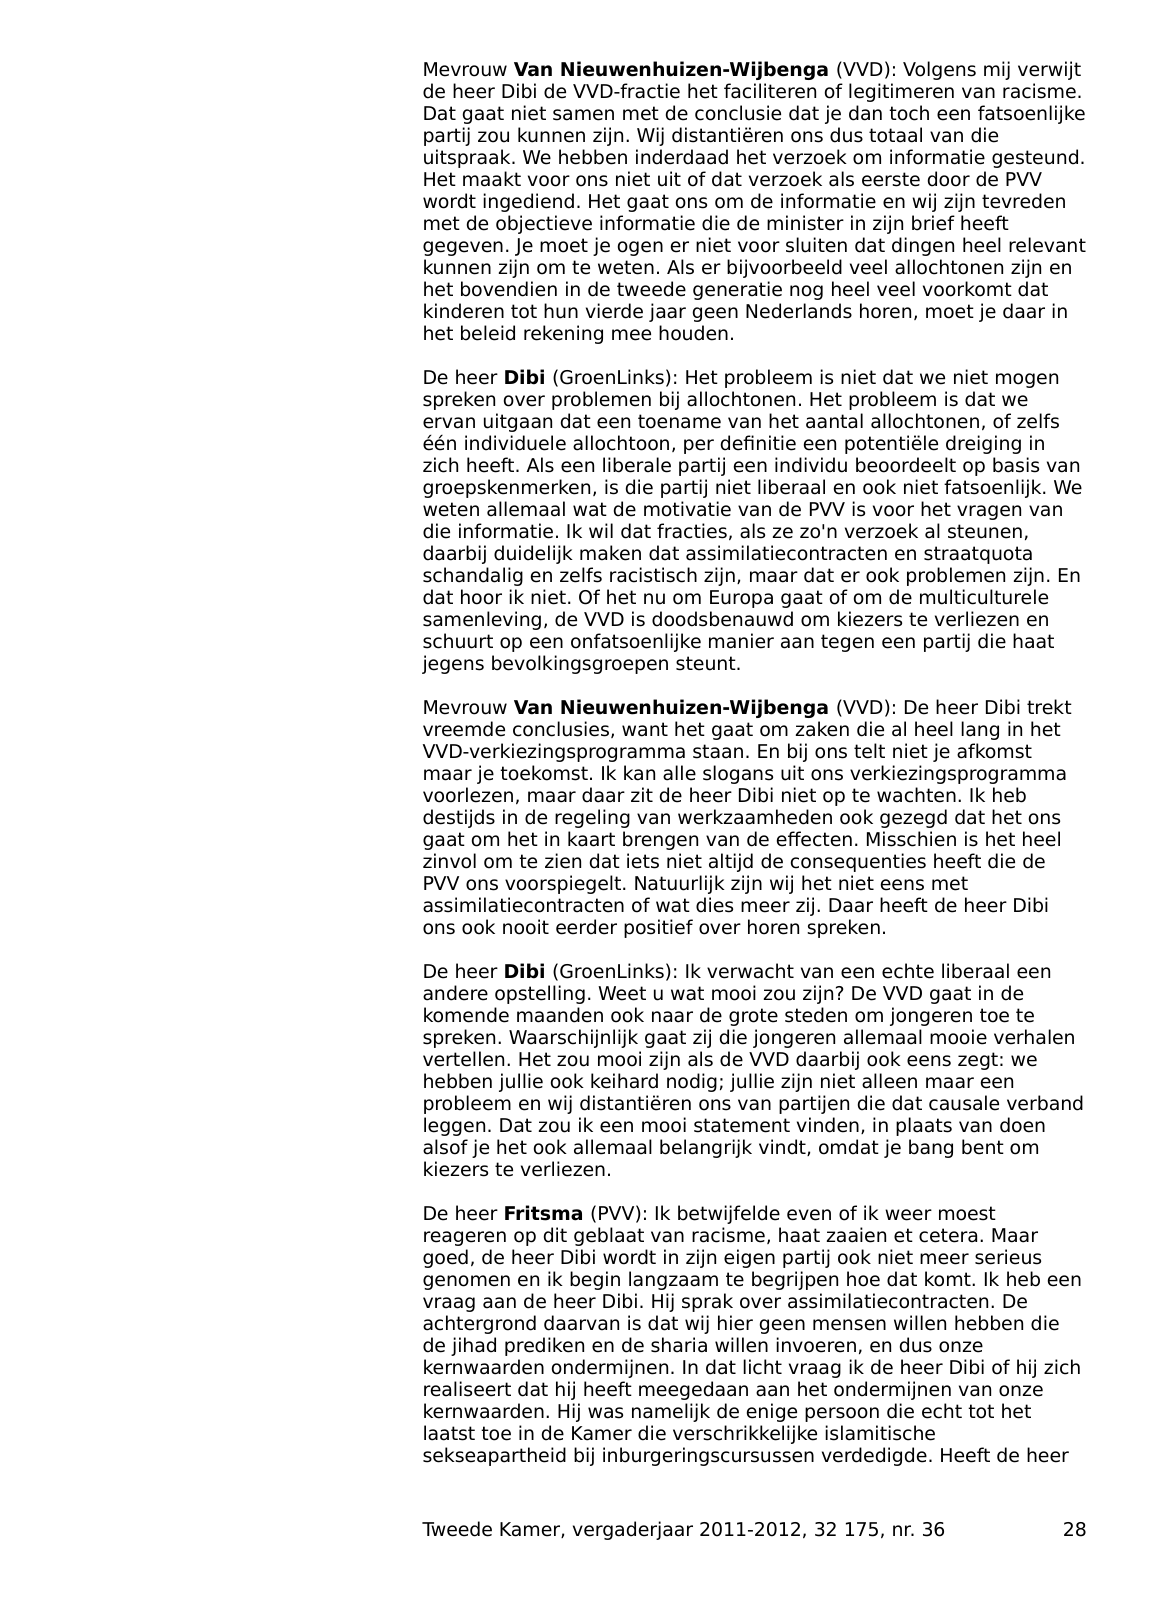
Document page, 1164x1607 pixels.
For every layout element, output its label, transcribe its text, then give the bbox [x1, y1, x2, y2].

text Mevrouw Van Nieuwenhuizen-Wijbenga (VVD): Volgens mij verwijt de heer Dibi de VVD-fractie het faciliteren of legitimeren van racisme. Dat gaat niet samen met de conclusie dat je dan toch een fatsoenlijke partij zou kunnen zijn. Wij distantiëren ons dus totaal van die uitspraak. We hebben inderdaad het verzoek om informatie gesteund. Het maakt voor ons niet uit of dat verzoek als eerste door de PVV wordt ingediend. Het gaat ons om de informatie en wij zijn tevreden met de objectieve informatie die de minister in zijn brief heeft gegeven. Je moet je ogen er niet voor sluiten dat dingen heel relevant kunnen zijn om te weten. Als er bijvoorbeeld veel allochtonen zijn en het bovendien in de tweede generatie nog heel veel voorkomt dat kinderen tot hun vierde jaar geen Nederlands horen, moet je daar in het beleid rekening mee houden. [422, 59, 1087, 345]
text Mevrouw Van Nieuwenhuizen-Wijbenga (VVD): De heer Dibi trekt vreemde conclusies, want het gaat om zaken die al heel lang in het VVD-verkiezingsprogramma staan. En bij ons telt niet je afkomst maar je toekomst. Ik kan alle slogans uit ons verkiezingsprogramma voorlezen, maar daar zit de heer Dibi niet op te wachten. Ik heb destijds in de regeling van werkzaamheden ook gezegd dat het ons gaat om het in kaart brengen van de effecten. Misschien is het heel zinvol om te zien dat iets niet altijd de consequenties heeft die de PVV ons voorspiegelt. Natuurlijk zijn wij het niet eens met assimilatiecontracten of wat dies meer zij. Daar heeft de heer Dibi ons ook nooit eerder positief over horen spreken. [422, 697, 1087, 939]
text De heer Fritsma (PVV): Ik betwijfelde even of ik weer moest reageren op dit geblaat van racisme, haat zaaien et cetera. Maar goed, de heer Dibi wordt in zijn eigen partij ook niet meer serieus genomen en ik begin langzaam te begrijpen hoe dat komt. Ik heb een vraag aan de heer Dibi. Hij sprak over assimilatiecontracten. De achtergrond daarvan is dat wij hier geen mensen willen hebben die de jihad prediken en de sharia willen invoeren, en dus onze kernwaarden ondermijnen. In dat licht vraag ik de heer Dibi of hij zich realiseert dat hij heeft meegedaan aan het ondermijnen van onze kernwaarden. Hij was namelijk de enige persoon die echt tot het laatst toe in de Kamer die verschrikkelijke islamitische sekseapartheid bij inburgeringscursussen verdedigde. Heeft de heer [422, 1203, 1087, 1467]
text De heer Dibi (GroenLinks): Het probleem is niet dat we niet mogen spreken over problemen bij allochtonen. Het probleem is dat we ervan uitgaan dat een toename van het aantal allochtonen, of zelfs één individuele allochtoon, per definitie een potentiële dreiging in zich heeft. Als een liberale partij een individu beoordeelt op basis van groepskenmerken, is die partij niet liberaal en ook niet fatsoenlijk. We weten allemaal wat de motivatie van de PVV is voor het vragen van die informatie. Ik wil dat fracties, als ze zo'n verzoek al steunen, daarbij duidelijk maken dat assimilatiecontracten en straatquota schandalig en zelfs racistisch zijn, maar dat er ook problemen zijn. En dat hoor ik niet. Of het nu om Europa gaat of om de multiculturele samenleving, de VVD is doodsbenauwd om kiezers te verliezen en schuurt op een onfatsoenlijke manier aan tegen een partij die haat jegens bevolkingsgroepen steunt. [422, 367, 1087, 675]
text De heer Dibi (GroenLinks): Ik verwacht van een echte liberaal een andere opstelling. Weet u wat mooi zou zijn? De VVD gaat in de komende maanden ook naar de grote steden om jongeren toe te spreken. Waarschijnlijk gaat zij die jongeren allemaal mooie verhalen vertellen. Het zou mooi zijn als de VVD daarbij ook eens zegt: we hebben jullie ook keihard nodig; jullie zijn niet alleen maar een probleem en wij distantiëren ons van partijen die dat causale verband leggen. Dat zou ik een mooi statement vinden, in plaats van doen alsof je het ook allemaal belangrijk vindt, omdat je bang bent om kiezers te verliezen. [422, 961, 1087, 1181]
